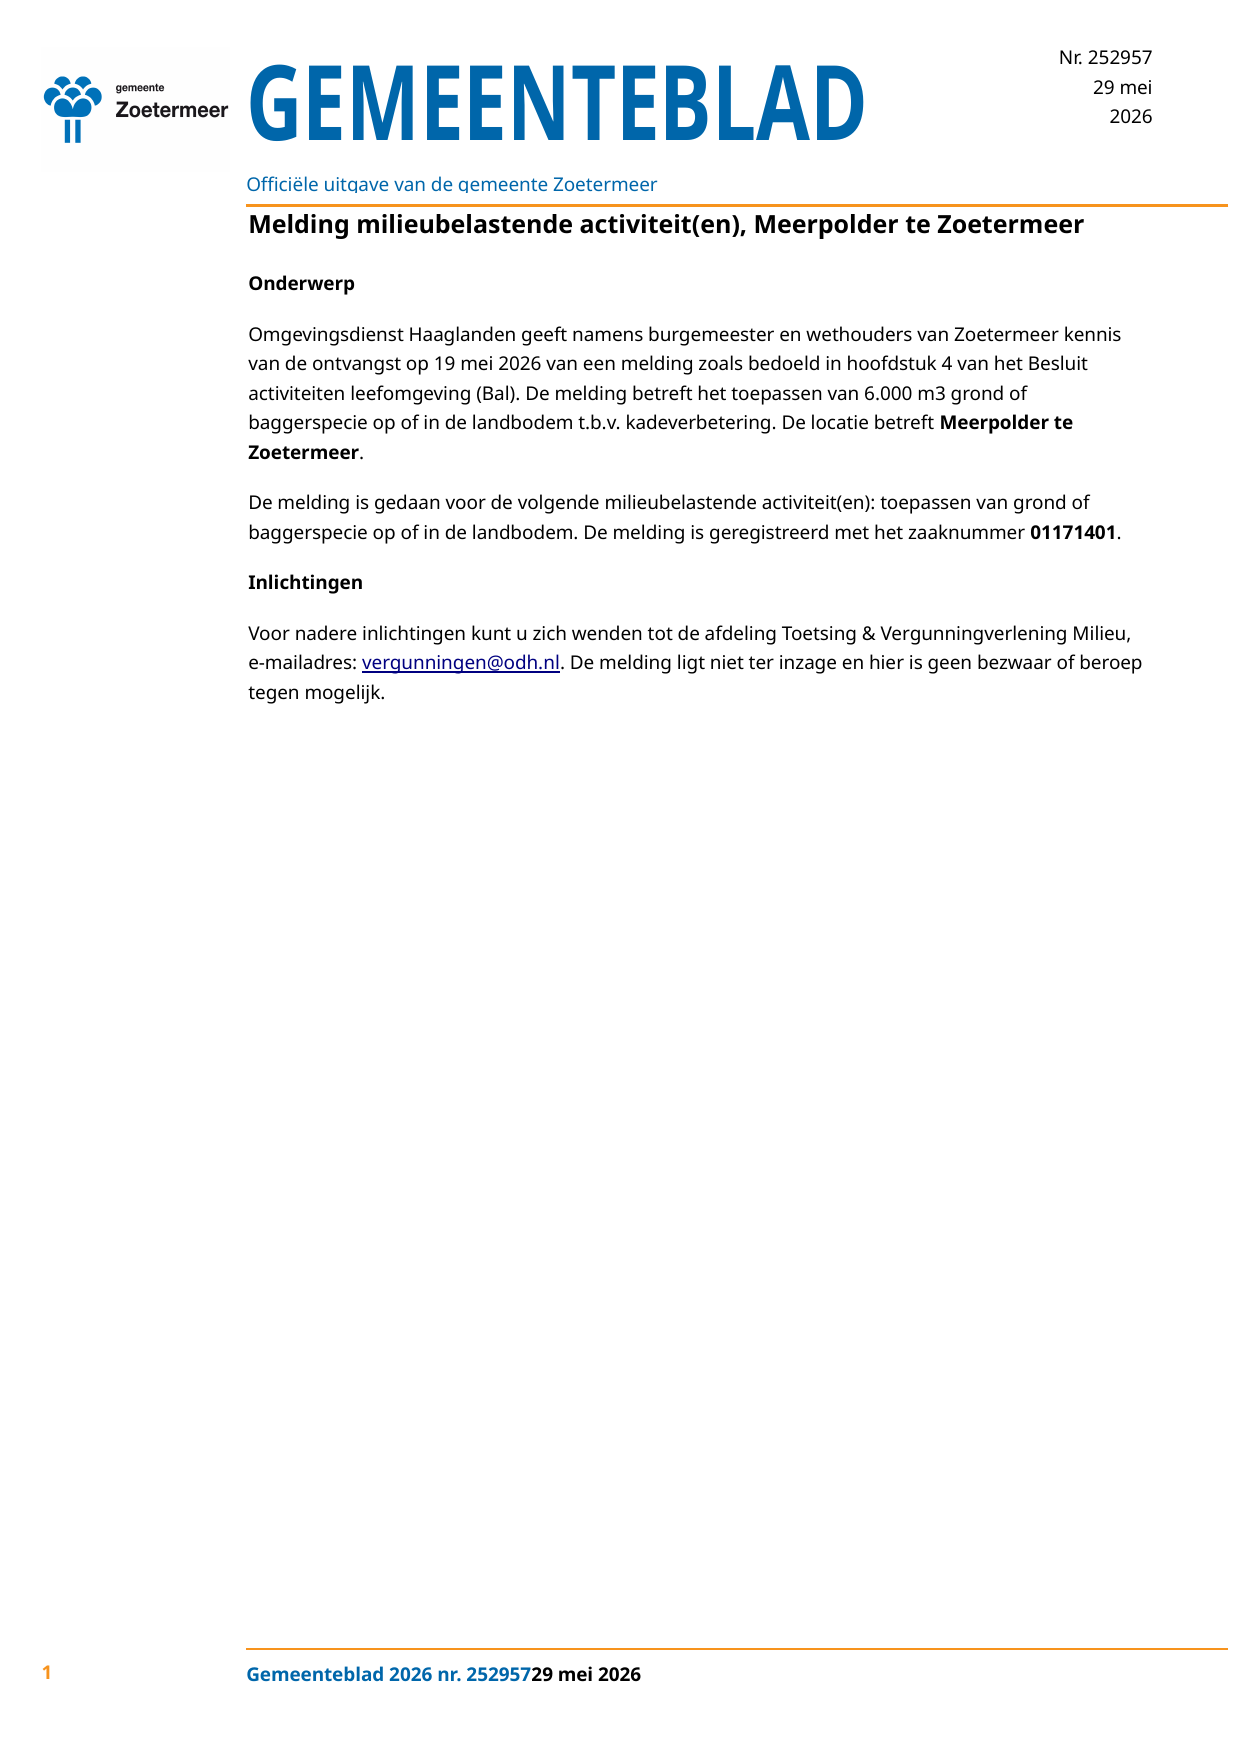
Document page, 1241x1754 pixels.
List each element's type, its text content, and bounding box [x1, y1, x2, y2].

text Onderwerp [248, 270, 1152, 296]
text Omgevingsdienst Haaglanden geeft namens burgemeester en wethouders van Zoetermeer kennis van de ontvangst op 19 mei 2026 van een melding zoals bedoeld in hoofdstuk 4 van het Besluit activiteiten leefomgeving (Bal). De melding betreft het toepassen van 6.000 m3 grond of baggerspecie op of in de landbodem t.b.v. kadeverbetering. De locatie betreft Meerpolder te Zoetermeer. [248, 321, 1152, 465]
text Melding milieubelastende activiteit(en), Meerpolder te Zoetermeer [248, 207, 1152, 241]
text Inlichtingen [248, 569, 1152, 595]
picture [41, 47, 231, 172]
text De melding is gedaan voor de volgende milieubelastende activiteit(en): toepassen van grond of baggerspecie op of in de landbodem. De melding is geregistreerd met het zaaknummer 01171401. [248, 489, 1152, 545]
text Voor nadere inlichtingen kunt u zich wenden tot de afdeling Toetsing & Vergunningverlening Milieu, e-mailadres: vergunningen@odh.nl. De melding ligt niet ter inzage en hier is geen bezwaar of beroep tegen mogelijk. [248, 620, 1152, 705]
